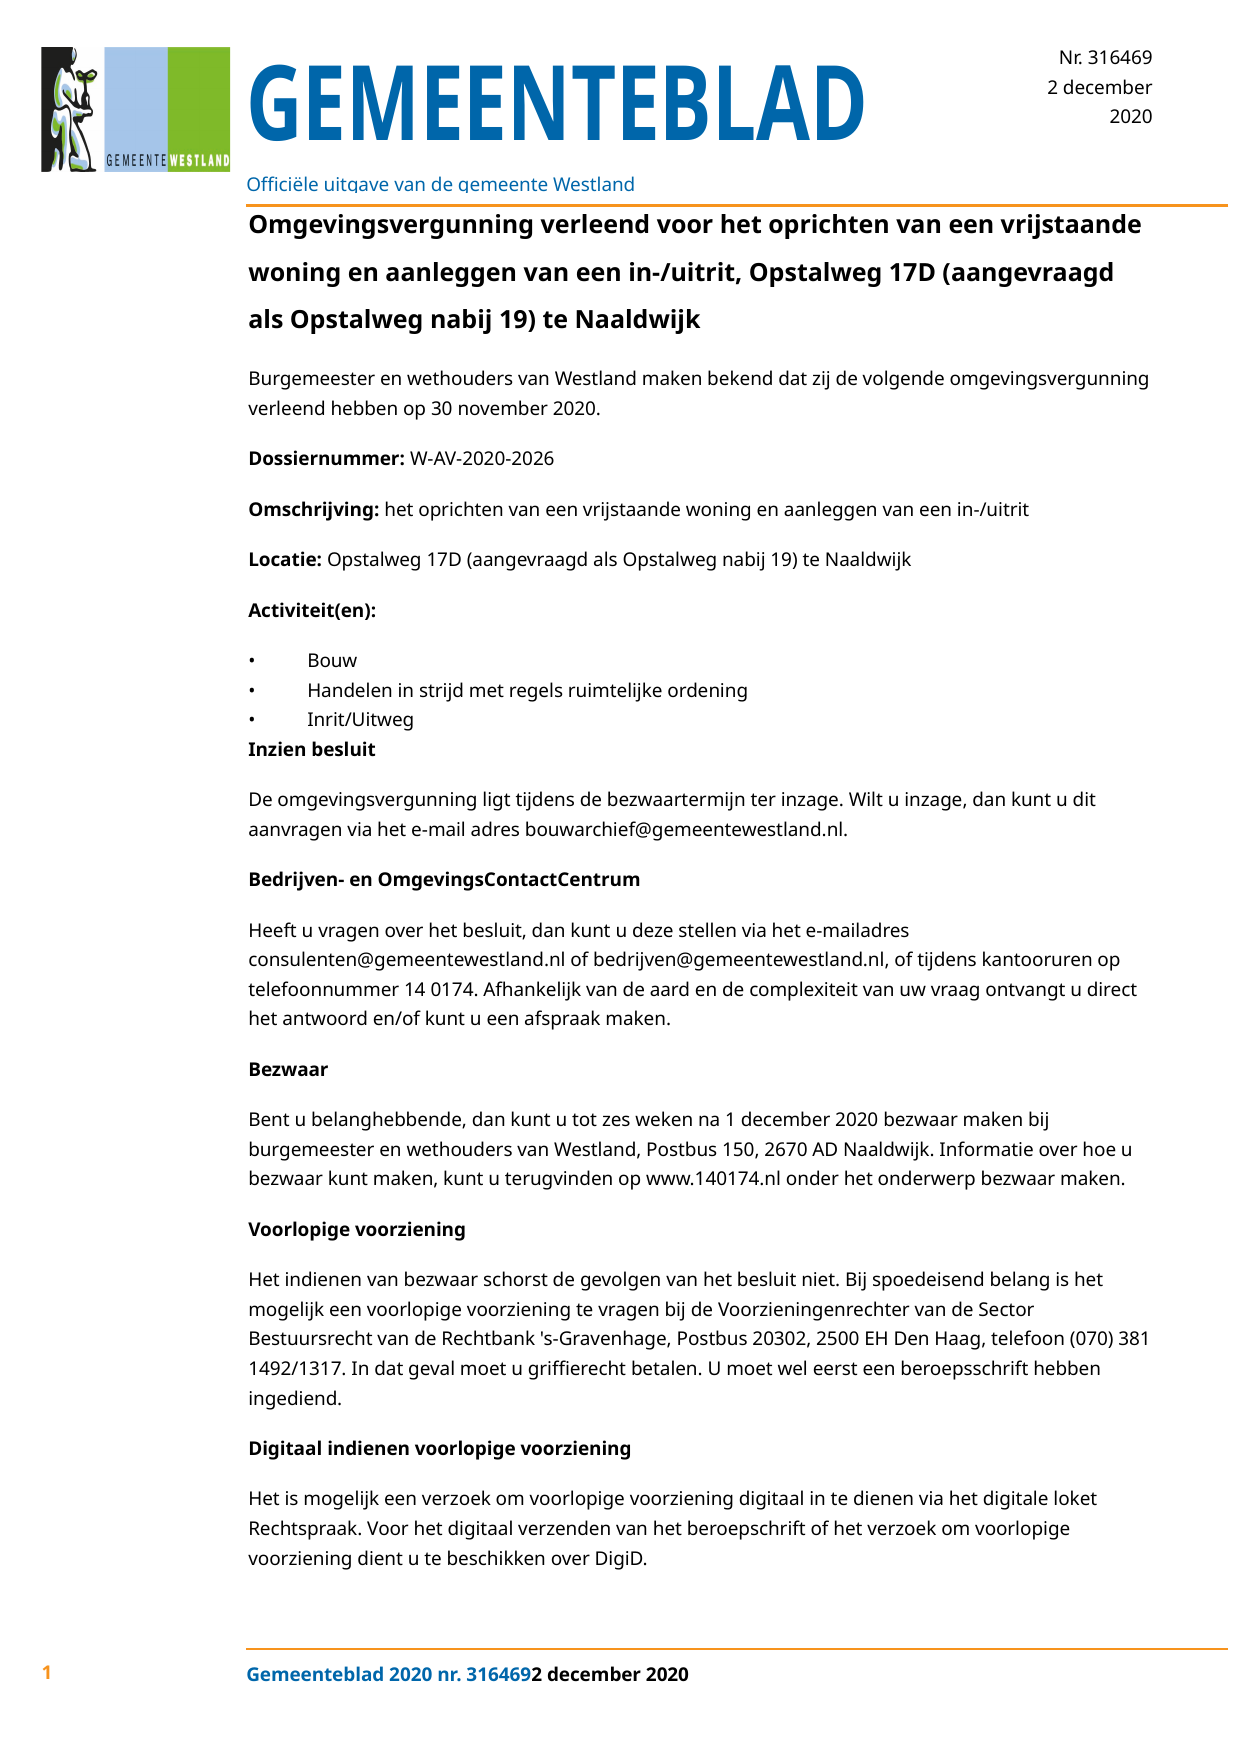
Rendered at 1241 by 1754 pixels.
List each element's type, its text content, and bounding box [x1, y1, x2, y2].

text Omschrijving: het oprichten van een vrijstaande woning en aanleggen van een in-/uitrit [248, 496, 1152, 522]
text Locatie: Opstalweg 17D (aangevraagd als Opstalweg nabij 19) te Naaldwijk [248, 546, 1152, 572]
text Bezwaar [248, 1056, 1152, 1082]
text Het indienen van bezwaar schorst de gevolgen van het besluit niet. Bij spoedeisend belang is het mogelijk een voorlopige voorziening te vragen bij de Voorzieningenrechter van de Sector Bestuursrecht van de Rechtbank 's-Gravenhage, Postbus 20302, 2500 EH Den Haag, telefoon (070) 381 1492/1317. In dat geval moet u griffierecht betalen. U moet wel eerst een beroepsschrift hebben ingediend. [248, 1266, 1152, 1410]
text Inzien besluit [248, 736, 1152, 762]
list Handelen in strijd met regels ruimtelijke ordening [248, 677, 1152, 702]
text De omgevingsvergunning ligt tijdens de bezwaartermijn ter inzage. Wilt u inzage, dan kunt u dit aanvragen via het e-mail adres bouwarchief@gemeentewestland.nl. [248, 786, 1152, 842]
text Heeft u vragen over het besluit, dan kunt u deze stellen via het e-mailadres consulenten@gemeentewestland.nl of bedrijven@gemeentewestland.nl, of tijdens kantooruren op telefoonnummer 14 0174. Afhankelijk van de aard en de complexiteit van uw vraag ontvangt u direct het antwoord en/of kunt u een afspraak maken. [248, 917, 1152, 1031]
list Inrit/Uitweg [248, 706, 1152, 732]
text Dossiernummer: W-AV-2020-2026 [248, 446, 1152, 471]
text Activiteit(en): [248, 597, 1152, 622]
text Bent u belanghebbende, dan kunt u tot zes weken na 1 december 2020 bezwaar maken bij burgemeester en wethouders van Westland, Postbus 150, 2670 AD Naaldwijk. Informatie over hoe u bezwaar kunt maken, kunt u terugvinden op www.140174.nl onder het onderwerp bezwaar maken. [248, 1106, 1152, 1191]
list Bouw [248, 647, 1152, 673]
text Voorlopige voorziening [248, 1216, 1152, 1242]
text Omgevingsvergunning verleend voor het oprichten van een vrijstaande woning en aanleggen van een in-/uitrit, Opstalweg 17D (aangevraagd als Opstalweg nabij 19) te Naaldwijk [248, 207, 1152, 336]
text Digitaal indienen voorlopige voorziening [248, 1435, 1152, 1461]
picture [41, 47, 231, 172]
text Het is mogelijk een verzoek om voorlopige voorziening digitaal in te dienen via het digitale loket Rechtspraak. Voor het digitaal verzenden van het beroepschrift of het verzoek om voorlopige voorziening dient u te beschikken over DigiD. [248, 1486, 1152, 1570]
text Bedrijven- en OmgevingsContactCentrum [248, 866, 1152, 892]
text Burgemeester en wethouders van Westland maken bekend dat zij de volgende omgevingsvergunning verleend hebben op 30 november 2020. [248, 366, 1152, 421]
